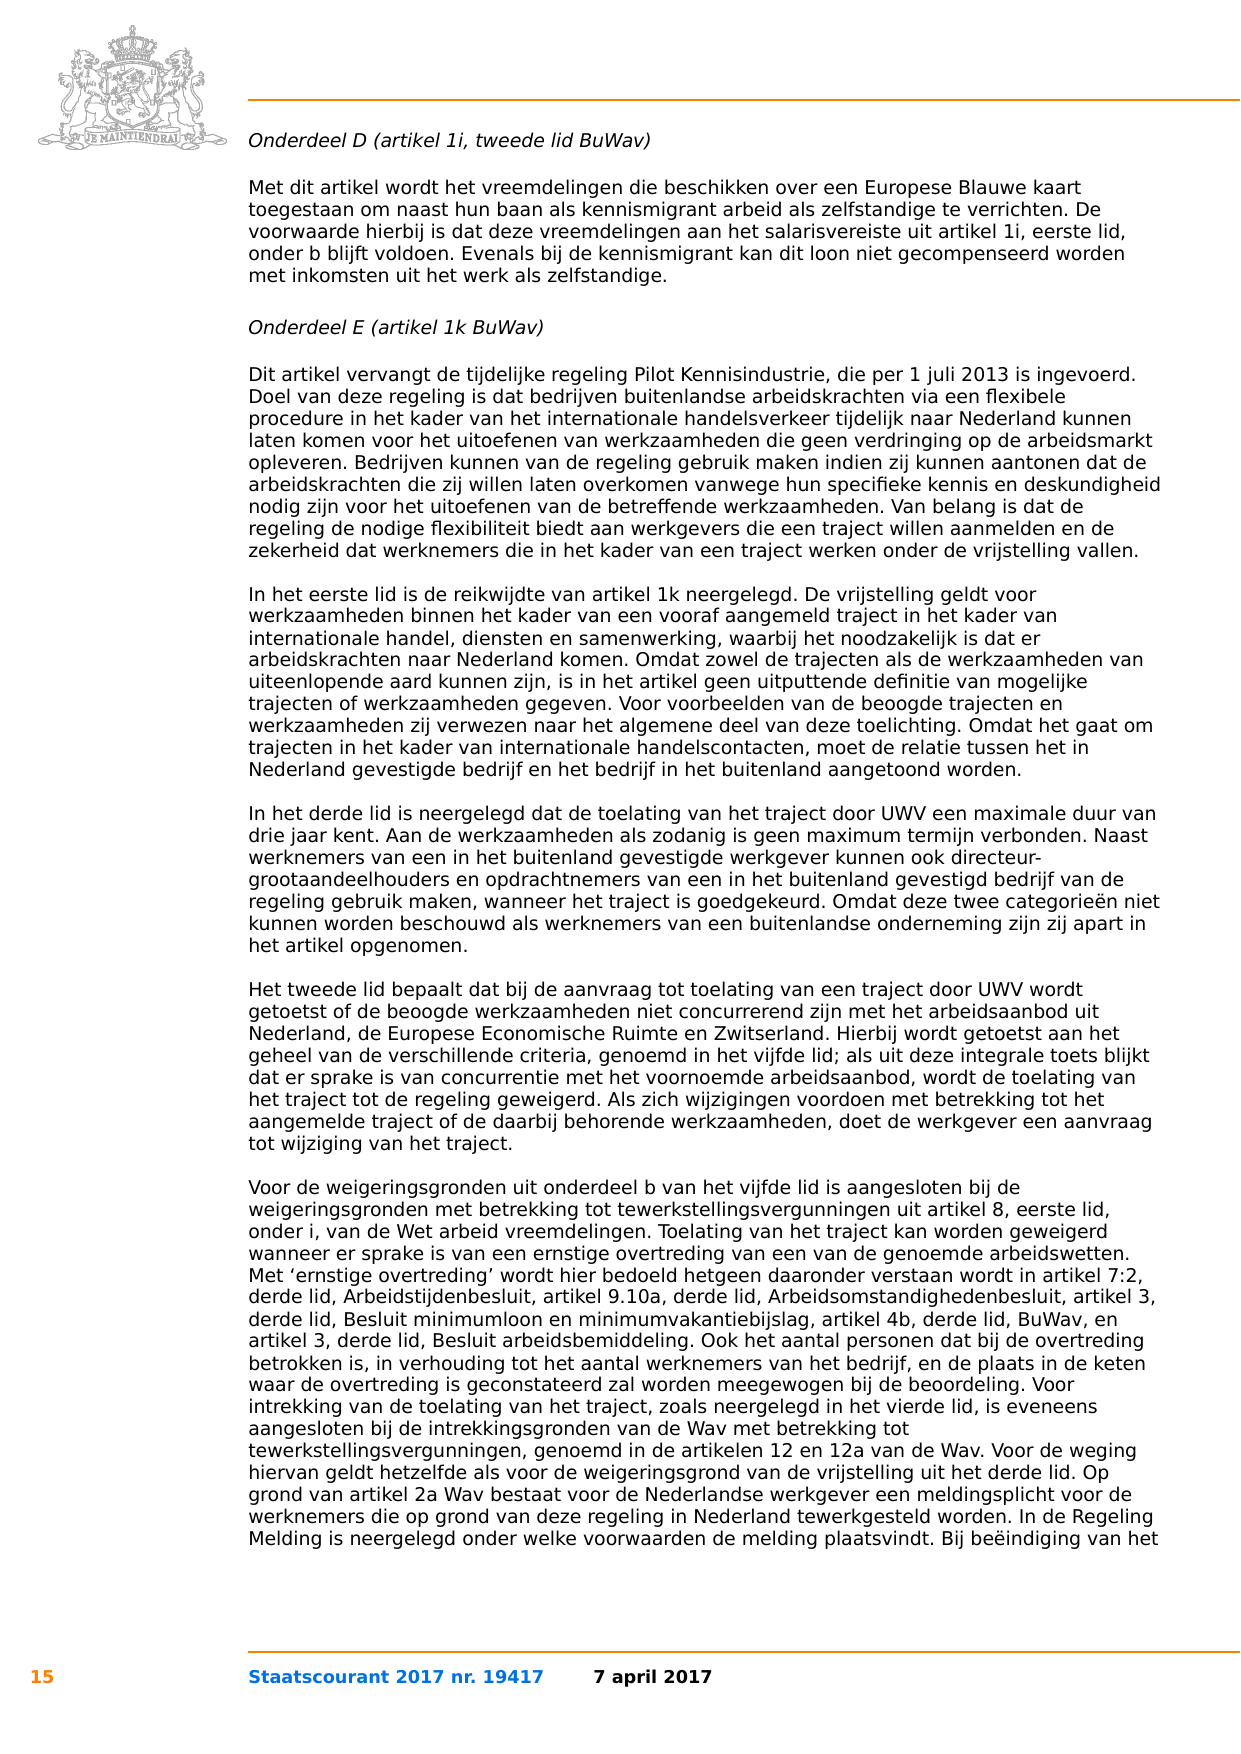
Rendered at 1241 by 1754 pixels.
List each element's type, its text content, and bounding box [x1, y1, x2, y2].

text Voor de weigeringsgronden uit onderdeel b van het vijfde lid is aangesloten bij de weigeringsgronden met betrekking tot tewerkstellingsvergunningen uit artikel 8, eerste lid, onder i, van de Wet arbeid vreemdelingen. Toelating van het traject kan worden geweigerd wanneer er sprake is van een ernstige overtreding van een van de genoemde arbeidswetten. Met ‘ernstige overtreding’ wordt hier bedoeld hetgeen daaronder verstaan wordt in artikel 7:2, derde lid, Arbeidstijdenbesluit, artikel 9.10a, derde lid, Arbeidsomstandighedenbesluit, artikel 3, derde lid, Besluit minimumloon en minimumvakantiebijslag, artikel 4b, derde lid, BuWav, en artikel 3, derde lid, Besluit arbeidsbemiddeling. Ook het aantal personen dat bij de overtreding betrokken is, in verhouding tot het aantal werknemers van het bedrijf, en de plaats in de keten waar de overtreding is geconstateerd zal worden meegewogen bij de beoordeling. Voor intrekking van de toelating van het traject, zoals neergelegd in het vierde lid, is eveneens aangesloten bij de intrekkingsgronden van de Wav met betrekking tot tewerkstellingsvergunningen, genoemd in de artikelen 12 en 12a van de Wav. Voor de weging hiervan geldt hetzelfde als voor de weigeringsgrond van de vrijstelling uit het derde lid. Op grond van artikel 2a Wav bestaat voor de Nederlandse werkgever een meldingsplicht voor de werknemers die op grond van deze regeling in Nederland tewerkgesteld worden. In de Regeling Melding is neergelegd onder welke voorwaarden de melding plaatsvindt. Bij beëindiging van het [248, 1177, 1163, 1550]
text Met dit artikel wordt het vreemdelingen die beschikken over een Europese Blauwe kaart toegestaan om naast hun baan als kennismigrant arbeid als zelfstandige te verrichten. De voorwaarde hierbij is dat deze vreemdelingen aan het salarisvereiste uit artikel 1i, eerste lid, onder b blijft voldoen. Evenals bij de kennismigrant kan dit loon niet gecompenseerd worden met inkomsten uit het werk als zelfstandige. [248, 177, 1163, 287]
subtitle Onderdeel D (artikel 1i, tweede lid BuWav) [248, 130, 1163, 152]
text In het eerste lid is de reikwijdte van artikel 1k neergelegd. De vrijstelling geldt voor werkzaamheden binnen het kader van een vooraf aangemeld traject in het kader van internationale handel, diensten en samenwerking, waarbij het noodzakelijk is dat er arbeidskrachten naar Nederland komen. Omdat zowel de trajecten als de werkzaamheden van uiteenlopende aard kunnen zijn, is in het artikel geen uitputtende definitie van mogelijke trajecten of werkzaamheden gegeven. Voor voorbeelden van de beoogde trajecten en werkzaamheden zij verwezen naar het algemene deel van deze toelichting. Omdat het gaat om trajecten in het kader van internationale handelscontacten, moet de relatie tussen het in Nederland gevestigde bedrijf en het bedrijf in het buitenland aangetoond worden. [248, 583, 1163, 781]
text In het derde lid is neergelegd dat de toelating van het traject door UWV een maximale duur van drie jaar kent. Aan de werkzaamheden als zodanig is geen maximum termijn verbonden. Naast werknemers van een in het buitenland gevestigde werkgever kunnen ook directeur-grootaandeelhouders en opdrachtnemers van een in het buitenland gevestigd bedrijf van de regeling gebruik maken, wanneer het traject is goedgekeurd. Omdat deze twee categorieën niet kunnen worden beschouwd als werknemers van een buitenlandse onderneming zijn zij apart in het artikel opgenomen. [248, 803, 1163, 957]
text Het tweede lid bepaalt dat bij de aanvraag tot toelating van een traject door UWV wordt getoetst of de beoogde werkzaamheden niet concurrerend zijn met het arbeidsaanbod uit Nederland, de Europese Economische Ruimte en Zwitserland. Hierbij wordt getoetst aan het geheel van de verschillende criteria, genoemd in het vijfde lid; als uit deze integrale toets blijkt dat er sprake is van concurrentie met het voornoemde arbeidsaanbod, wordt de toelating van het traject tot de regeling geweigerd. Als zich wijzigingen voordoen met betrekking tot het aangemelde traject of de daarbij behorende werkzaamheden, doet de werkgever een aanvraag tot wijziging van het traject. [248, 979, 1163, 1155]
text Dit artikel vervangt de tijdelijke regeling Pilot Kennisindustrie, die per 1 juli 2013 is ingevoerd. Doel van deze regeling is dat bedrijven buitenlandse arbeidskrachten via een flexibele procedure in het kader van het internationale handelsverkeer tijdelijk naar Nederland kunnen laten komen voor het uitoefenen van werkzaamheden die geen verdringing op de arbeidsmarkt opleveren. Bedrijven kunnen van de regeling gebruik maken indien zij kunnen aantonen dat de arbeidskrachten die zij willen laten overkomen vanwege hun specifieke kennis en deskundigheid nodig zijn voor het uitoefenen van de betreffende werkzaamheden. Van belang is dat de regeling de nodige flexibiliteit biedt aan werkgevers die een traject willen aanmelden en de zekerheid dat werknemers die in het kader van een traject werken onder de vrijstelling vallen. [248, 364, 1163, 562]
picture [38, 25, 227, 150]
subtitle Onderdeel E (artikel 1k BuWav) [248, 317, 1163, 339]
